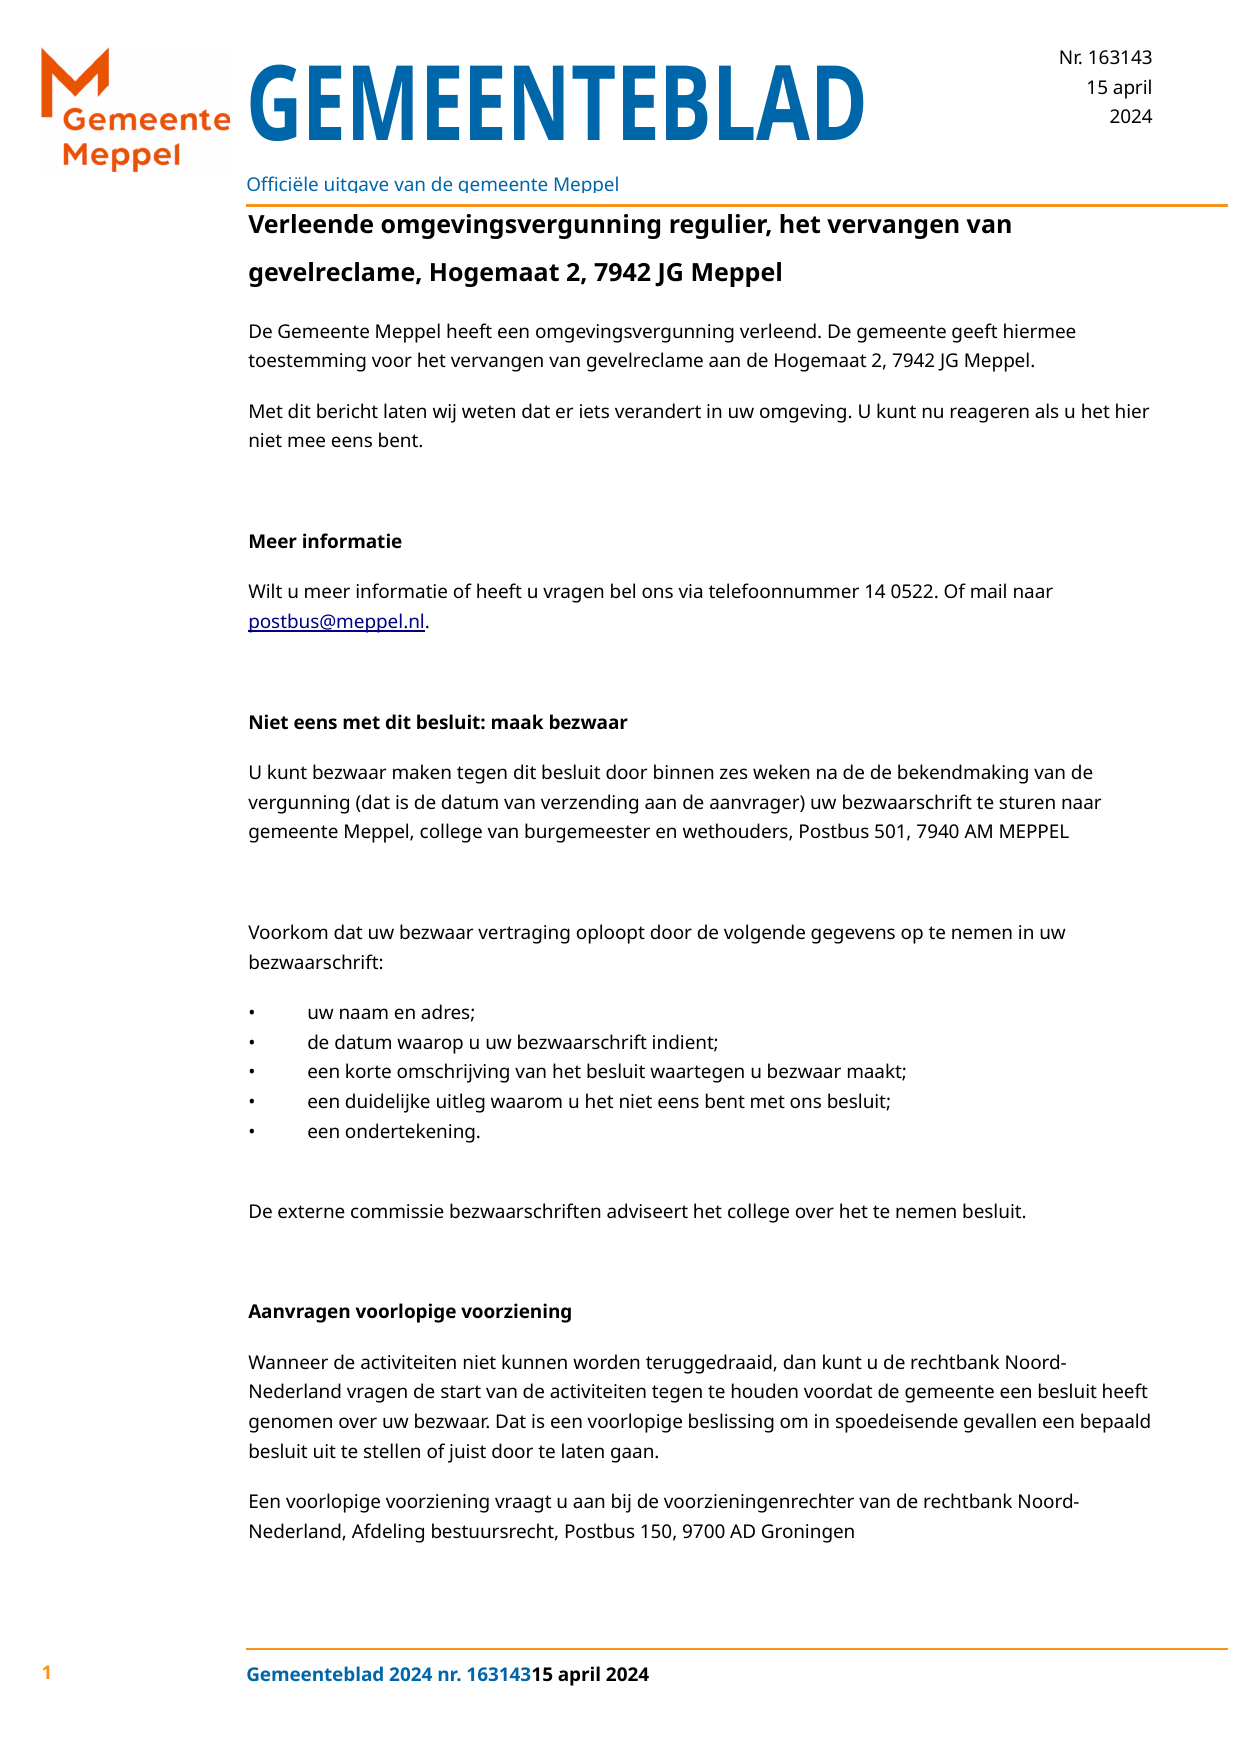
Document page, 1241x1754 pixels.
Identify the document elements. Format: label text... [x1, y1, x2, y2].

text Meer informatie [248, 528, 1152, 554]
list de datum waarop u uw bezwaarschrift indient; [248, 1029, 1152, 1055]
text U kunt bezwaar maken tegen dit besluit door binnen zes weken na de de bekendmaking van de vergunning (dat is de datum van verzending aan de aanvrager) uw bezwaarschrift te sturen naar gemeente Meppel, college van burgemeester en wethouders, Postbus 501, 7940 AM MEPPEL [248, 759, 1152, 844]
text Met dit bericht laten wij weten dat er iets verandert in uw omgeving. U kunt nu reageren als u het hier niet mee eens bent. [248, 398, 1152, 453]
text Voorkom dat uw bezwaar vertraging oploopt door de volgende gegevens op te nemen in uw bezwaarschrift: [248, 919, 1152, 975]
list een korte omschrijving van het besluit waartegen u bezwaar maakt; [248, 1059, 1152, 1084]
list uw naam en adres; [248, 999, 1152, 1025]
text Verleende omgevingsvergunning regulier, het vervangen van gevelreclame, Hogemaat 2, 7942 JG Meppel [248, 207, 1152, 288]
list een duidelijke uitleg waarom u het niet eens bent met ons besluit; [248, 1088, 1152, 1114]
text Wilt u meer informatie of heeft u vragen bel ons via telefoonnummer 14 0522. Of mail naar postbus@meppel.nl. [248, 579, 1152, 634]
text Aanvragen voorlopige voorziening [248, 1299, 1152, 1324]
text De externe commissie bezwaarschriften adviseert het college over het te nemen besluit. [248, 1198, 1152, 1224]
picture [41, 47, 231, 172]
text De Gemeente Meppel heeft een omgevingsvergunning verleend. De gemeente geeft hiermee toestemming voor het vervangen van gevelreclame aan de Hogemaat 2, 7942 JG Meppel. [248, 318, 1152, 373]
list een ondertekening. [248, 1118, 1152, 1144]
text Niet eens met dit besluit: maak bezwaar [248, 709, 1152, 735]
text Een voorlopige voorziening vraagt u aan bij de voorzieningenrechter van de rechtbank Noord-Nederland, Afdeling bestuursrecht, Postbus 150, 9700 AD Groningen [248, 1488, 1152, 1544]
text Wanneer de activiteiten niet kunnen worden teruggedraaid, dan kunt u de rechtbank Noord-Nederland vragen de start van de activiteiten tegen te houden voordat de gemeente een besluit heeft genomen over uw bezwaar. Dat is een voorlopige beslissing om in spoedeisende gevallen een bepaald besluit uit te stellen of juist door te laten gaan. [248, 1349, 1152, 1464]
